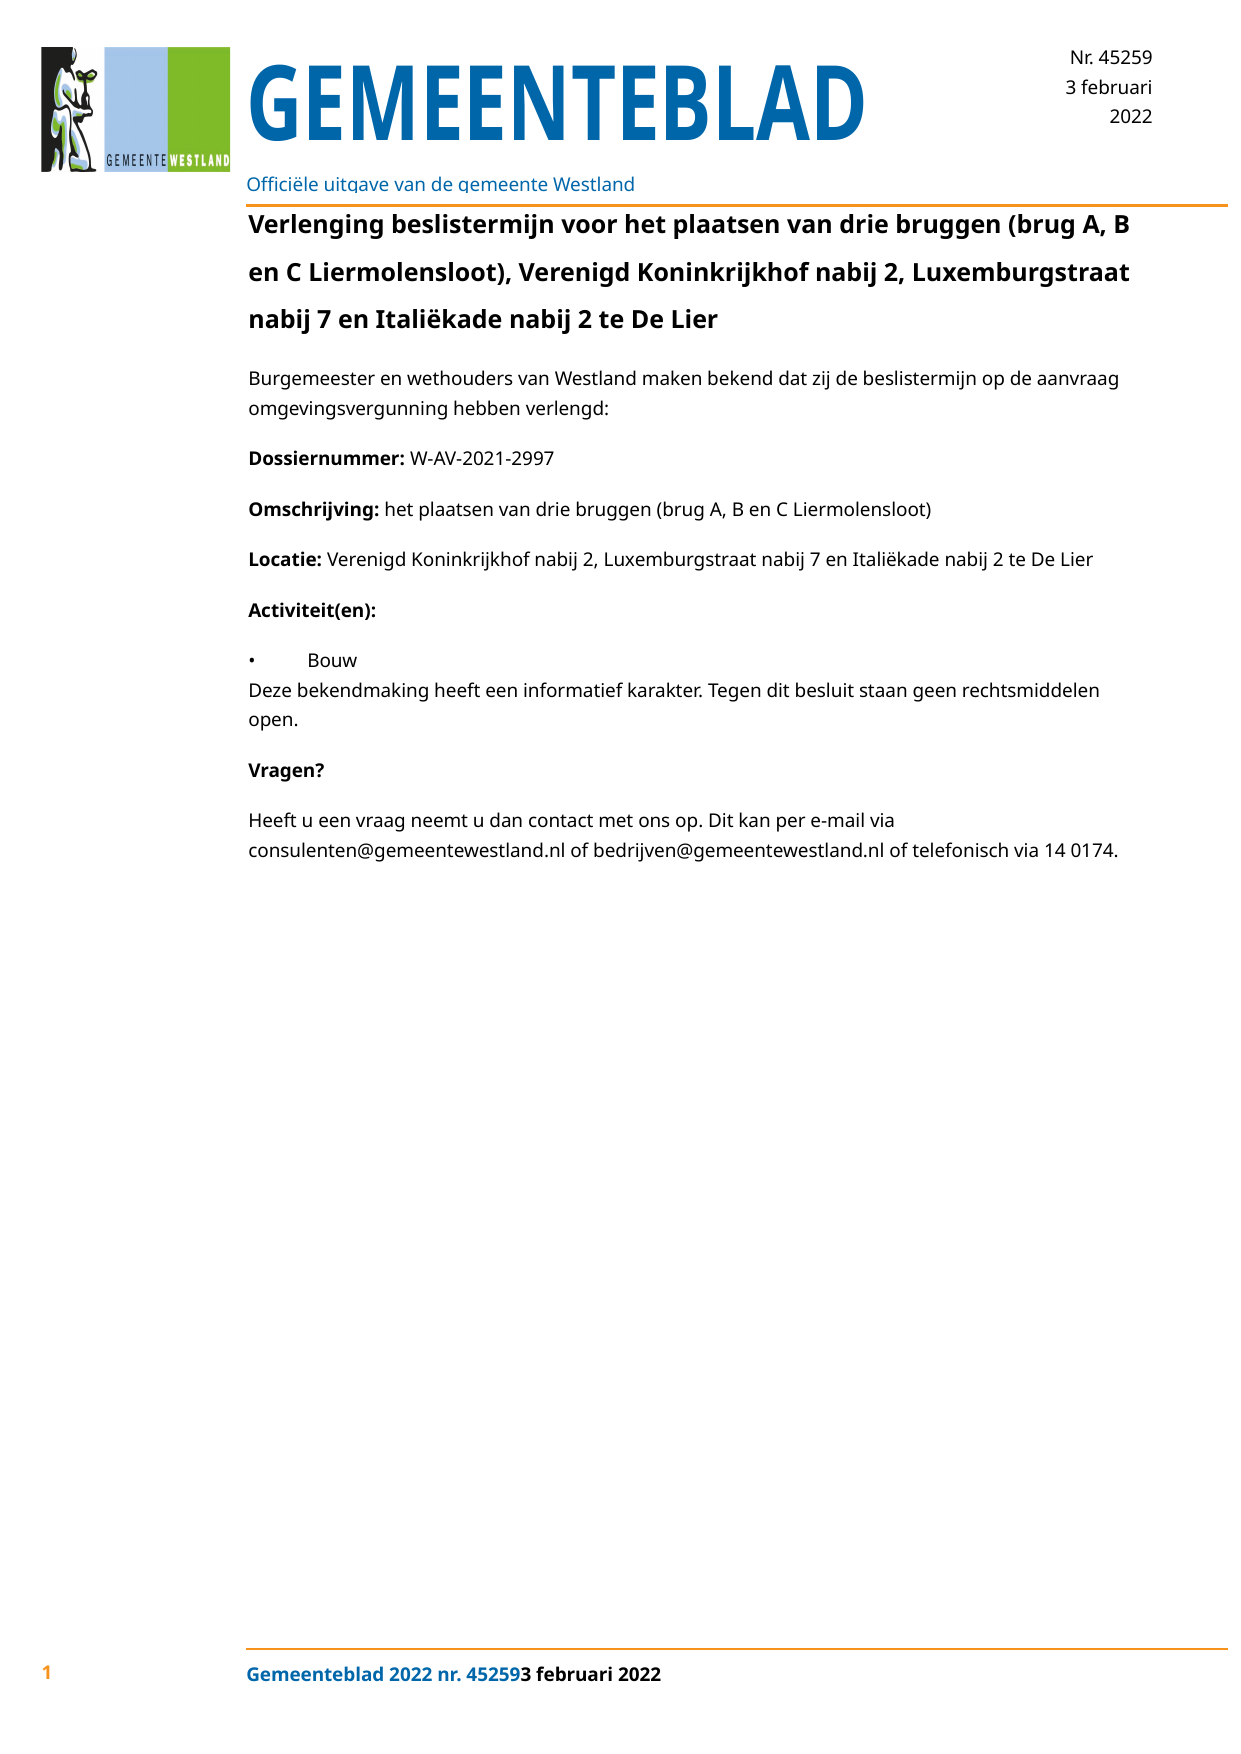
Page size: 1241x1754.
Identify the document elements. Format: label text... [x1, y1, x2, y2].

list Bouw [248, 647, 1152, 673]
text Heeft u een vraag neemt u dan contact met ons op. Dit kan per e-mail via consulenten@gemeentewestland.nl of bedrijven@gemeentewestland.nl of telefonisch via 14 0174. [248, 807, 1152, 862]
picture [41, 47, 231, 172]
text Locatie: Verenigd Koninkrijkhof nabij 2, Luxemburgstraat nabij 7 en Italiëkade nabij 2 te De Lier [248, 546, 1152, 572]
text Dossiernummer: W-AV-2021-2997 [248, 446, 1152, 471]
text Activiteit(en): [248, 597, 1152, 622]
text Deze bekendmaking heeft een informatief karakter. Tegen dit besluit staan geen rechtsmiddelen open. [248, 677, 1152, 732]
text Vragen? [248, 757, 1152, 782]
text Omschrijving: het plaatsen van drie bruggen (brug A, B en C Liermolensloot) [248, 496, 1152, 522]
text Verlenging beslistermijn voor het plaatsen van drie bruggen (brug A, B en C Liermolensloot), Verenigd Koninkrijkhof nabij 2, Luxemburgstraat nabij 7 en Italiëkade nabij 2 te De Lier [248, 207, 1152, 336]
text Burgemeester en wethouders van Westland maken bekend dat zij de beslistermijn op de aanvraag omgevingsvergunning hebben verlengd: [248, 366, 1152, 421]
